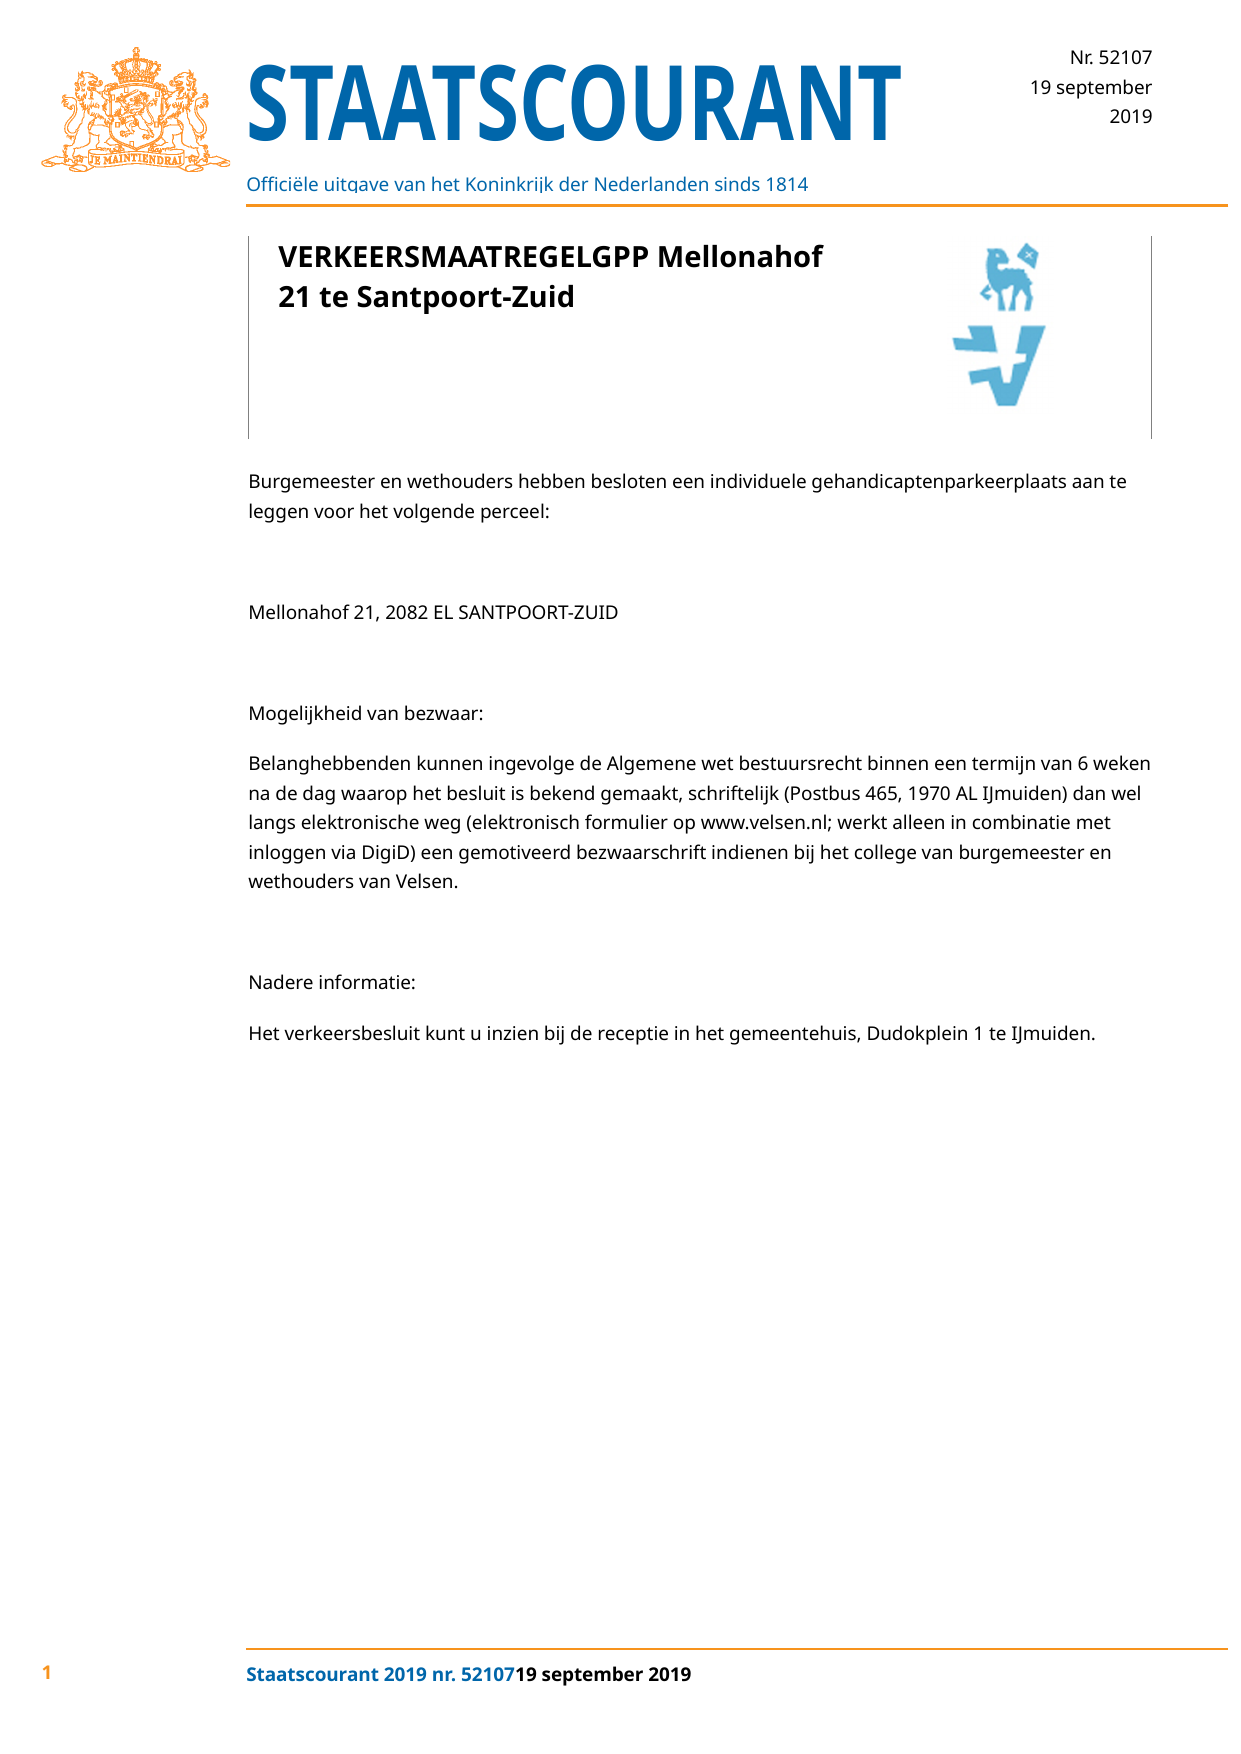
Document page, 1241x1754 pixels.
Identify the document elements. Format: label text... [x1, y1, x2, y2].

text Burgemeester en wethouders hebben besloten een individuele gehandicaptenparkeerplaats aan te leggen voor het volgende perceel: [248, 469, 1152, 524]
text Het verkeersbesluit kunt u inzien bij de receptie in het gemeentehuis, Dudokplein 1 te IJmuiden. [248, 1020, 1152, 1046]
table_header VERKEERSMAATREGELGPP Mellonahof 21 te Santpoort-Zuid [249, 236, 850, 439]
text Belanghebbenden kunnen ingevolge de Algemene wet bestuursrecht binnen een termijn van 6 weken na de dag waarop het besluit is bekend gemaakt, schriftelijk (Postbus 465, 1970 AL IJmuiden) dan wel langs elektronische weg (elektronisch formulier op www.velsen.nl; werkt alleen in combinatie met inloggen via DigiD) een gemotiveerd bezwaarschrift indienen bij het college van burgemeester en wethouders van Velsen. [248, 750, 1152, 894]
picture [946, 236, 1055, 414]
table_header [850, 236, 946, 413]
text Mogelijkheid van bezwaar: [248, 700, 1152, 726]
picture [41, 47, 231, 172]
text Mellonahof 21, 2082 EL SANTPOORT-ZUID [248, 599, 1152, 625]
table_header [1055, 236, 1151, 413]
text Nadere informatie: [248, 969, 1152, 995]
table_header [850, 414, 1151, 439]
